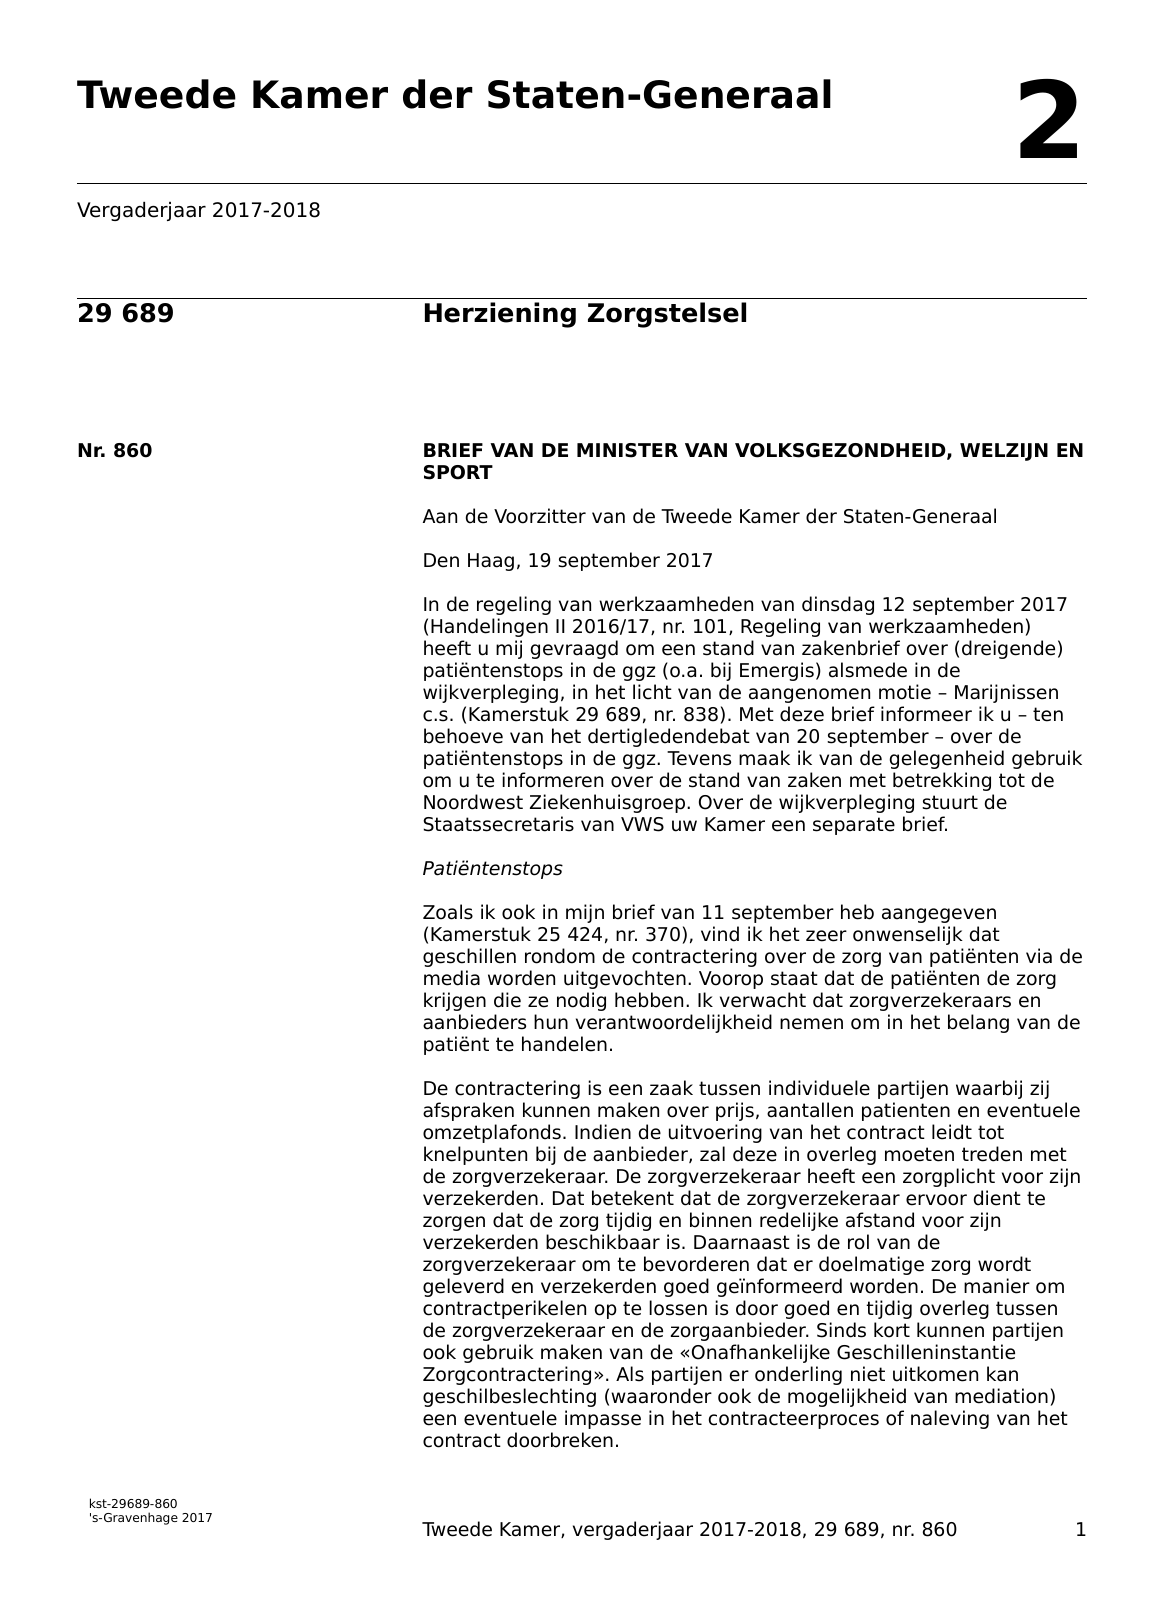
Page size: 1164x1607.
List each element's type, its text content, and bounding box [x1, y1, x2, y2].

subtitle Patiëntenstops [422, 858, 1087, 880]
text kst-29689-860 [88, 1497, 323, 1511]
text Den Haag, 19 september 2017 [422, 550, 1087, 572]
table_cell Vergaderjaar 2017-2018 [77, 184, 1087, 298]
text Zoals ik ook in mijn brief van 11 september heb aangegeven (Kamerstuk 25 424, nr. 370), vind ik het zeer onwenselijk dat geschillen rondom de contractering over de zorg van patiënten via de media worden uitgevochten. Voorop staat dat de patiënten de zorg krijgen die ze nodig hebben. Ik verwacht dat zorgverzekeraars en aanbieders hun verantwoordelijkheid nemen om in het belang van de patiënt te handelen. [422, 902, 1087, 1056]
table_header Tweede Kamer der Staten-Generaal [77, 59, 886, 183]
table_header 2 [886, 59, 1087, 183]
text De contractering is een zaak tussen individuele partijen waarbij zij afspraken kunnen maken over prijs, aantallen patienten en eventuele omzetplafonds. Indien de uitvoering van het contract leidt tot knelpunten bij de aanbieder, zal deze in overleg moeten treden met de zorgverzekeraar. De zorgverzekeraar heeft een zorgplicht voor zijn verzekerden. Dat betekent dat de zorgverzekeraar ervoor dient te zorgen dat de zorg tijdig en binnen redelijke afstand voor zijn verzekerden beschikbaar is. Daarnaast is de rol van de zorgverzekeraar om te bevorderen dat er doelmatige zorg wordt geleverd en verzekerden goed geïnformeerd worden. De manier om contractperikelen op te lossen is door goed en tijdig overleg tussen de zorgverzekeraar en de zorgaanbieder. Sinds kort kunnen partijen ook gebruik maken van de «Onafhankelijke Geschilleninstantie Zorgcontractering». Als partijen er onderling niet uitkomen kan geschilbeslechting (waaronder ook de mogelijkheid van mediation) een eventuele impasse in het contracteerproces of naleving van het contract doorbreken. [422, 1078, 1087, 1452]
subtitle 29 689 Herziening Zorgstelsel [77, 299, 1087, 329]
text 's-Gravenhage 2017 [88, 1511, 323, 1525]
subtitle Nr. 860 BRIEF VAN DE MINISTER VAN VOLKSGEZONDHEID, WELZIJN EN SPORT [77, 440, 1087, 484]
text In de regeling van werkzaamheden van dinsdag 12 september 2017 (Handelingen II 2016/17, nr. 101, Regeling van werkzaamheden) heeft u mij gevraagd om een stand van zakenbrief over (dreigende) patiëntenstops in de ggz (o.a. bij Emergis) alsmede in de wijkverpleging, in het licht van de aangenomen motie – Marijnissen c.s. (Kamerstuk 29 689, nr. 838). Met deze brief informeer ik u – ten behoeve van het dertigledendebat van 20 september – over de patiëntenstops in de ggz. Tevens maak ik van de gelegenheid gebruik om u te informeren over de stand van zaken met betrekking tot de Noordwest Ziekenhuisgroep. Over de wijkverpleging stuurt de Staatssecretaris van VWS uw Kamer een separate brief. [422, 594, 1087, 836]
text Aan de Voorzitter van de Tweede Kamer der Staten-Generaal [422, 506, 1087, 528]
